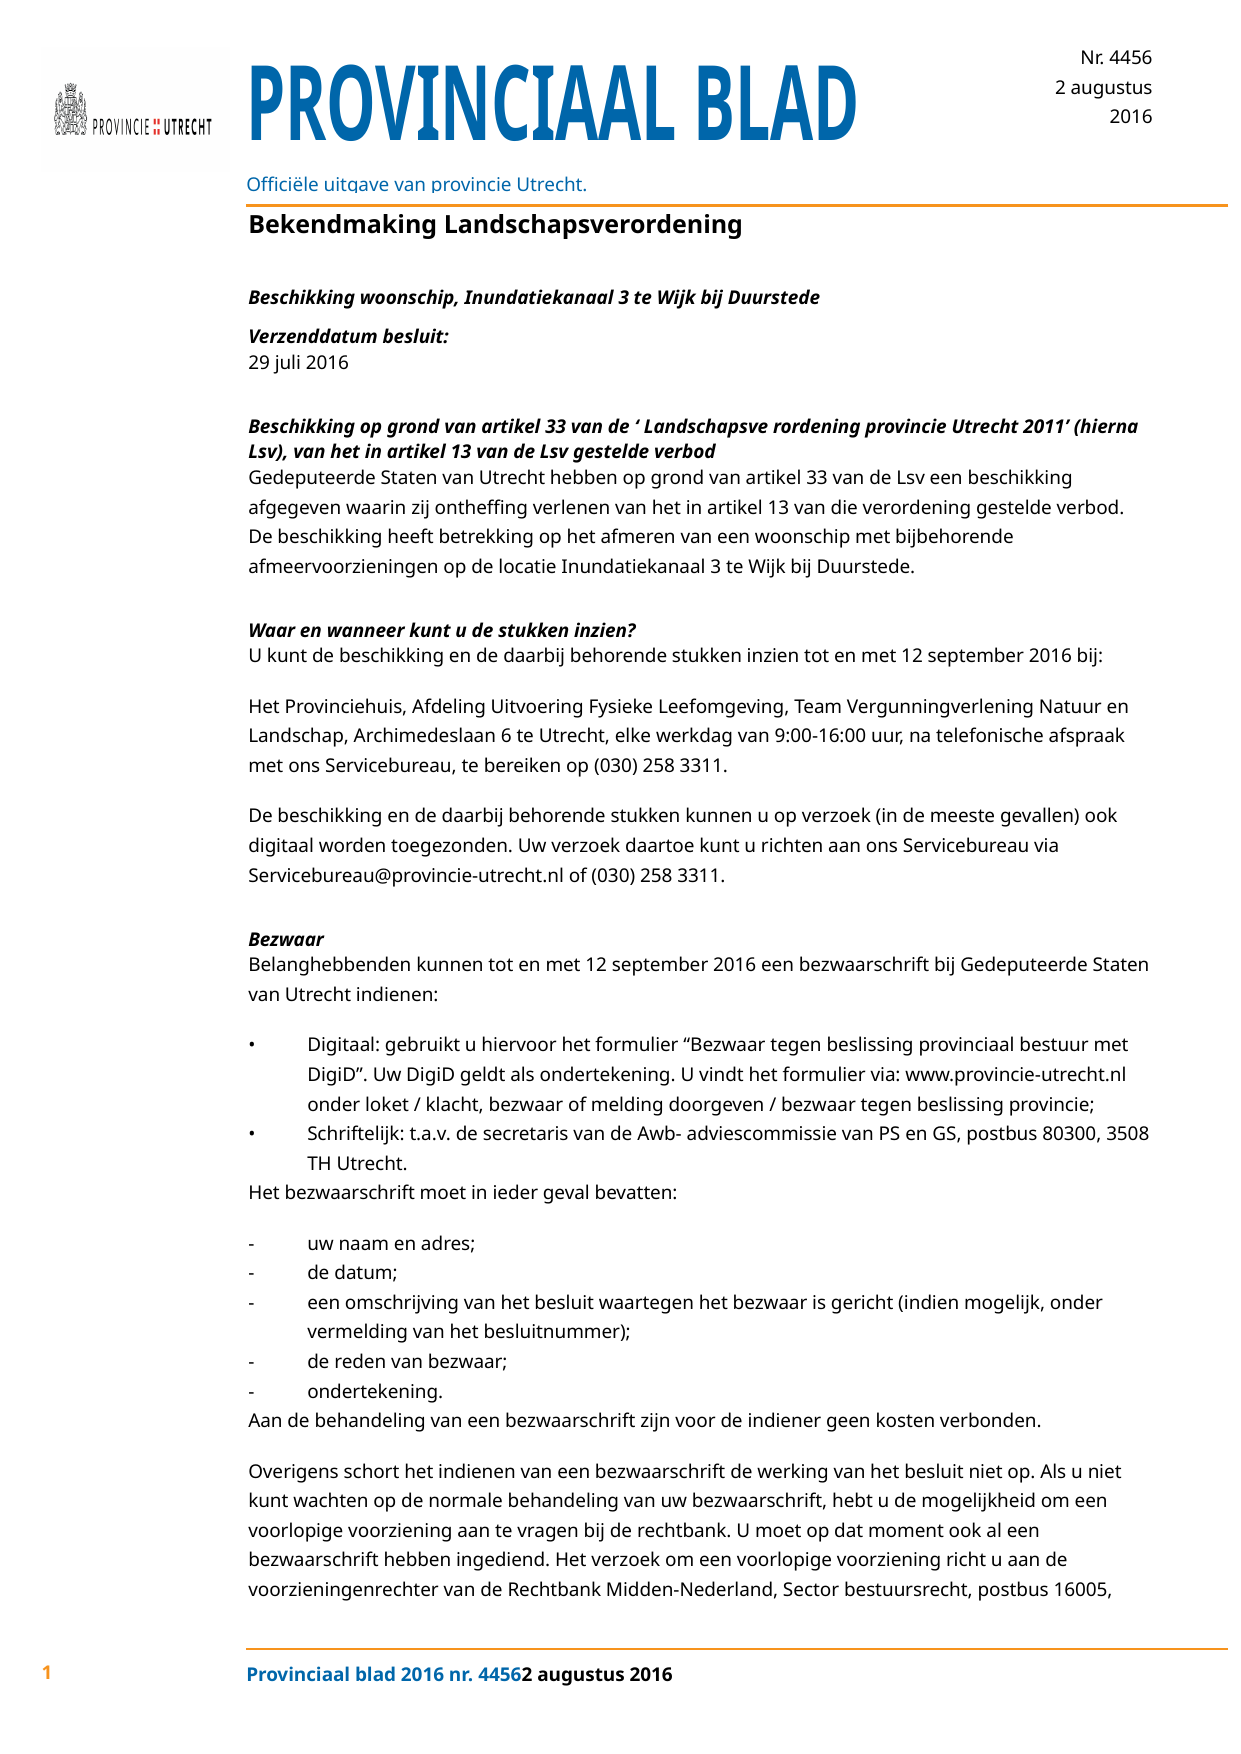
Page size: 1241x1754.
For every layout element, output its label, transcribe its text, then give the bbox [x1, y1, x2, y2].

text U kunt de beschikking en de daarbij behorende stukken inzien tot en met 12 september 2016 bij: [248, 643, 1152, 668]
list Digitaal: gebruikt u hiervoor het formulier “Bezwaar tegen beslissing provinciaal bestuur met DigiD”. Uw DigiD geldt als ondertekening. U vindt het formulier via: www.provincie-utrecht.nl onder loket / klacht, bezwaar of melding doorgeven / bezwaar tegen beslissing provincie; [248, 1032, 1152, 1116]
text 29 juli 2016 [248, 349, 1152, 374]
text Aan de behandeling van een bezwaarschrift zijn voor de indiener geen kosten verbonden. [248, 1407, 1152, 1433]
list ondertekening. [248, 1378, 1152, 1403]
list de datum; [248, 1259, 1152, 1285]
text Belanghebbenden kunnen tot en met 12 september 2016 een bezwaarschrift bij Gedeputeerde Staten van Utrecht indienen: [248, 952, 1152, 1007]
picture [41, 47, 231, 172]
list een omschrijving van het besluit waartegen het bezwaar is gericht (indien mogelijk, onder vermelding van het besluitnummer); [248, 1289, 1152, 1344]
text Beschikking woonschip, Inundatiekanaal 3 te Wijk bij Duurstede [248, 284, 1152, 309]
list uw naam en adres; [248, 1230, 1152, 1256]
text Beschikking op grond van artikel 33 van de ‘ Landschapsve rordening provincie Utrecht 2011’ (hierna Lsv), van het in artikel 13 van de Lsv gestelde verbod [248, 413, 1152, 464]
text Verzenddatum besluit: [248, 323, 1152, 349]
text Het bezwaarschrift moet in ieder geval bevatten: [248, 1179, 1152, 1205]
text Gedeputeerde Staten van Utrecht hebben op grond van artikel 33 van de Lsv een beschikking afgegeven waarin zij ontheffing verlenen van het in artikel 13 van die verordening gestelde verbod. De beschikking heeft betrekking op het afmeren van een woonschip met bijbehorende afmeervoorzieningen op de locatie Inundatiekanaal 3 te Wijk bij Duurstede. [248, 464, 1152, 579]
text Het Provinciehuis, Afdeling Uitvoering Fysieke Leefomgeving, Team Vergunningverlening Natuur en Landschap, Archimedeslaan 6 te Utrecht, elke werkdag van 9:00-16:00 uur, na telefonische afspraak met ons Servicebureau, te bereiken op (030) 258 3311. [248, 693, 1152, 778]
list de reden van bezwaar; [248, 1348, 1152, 1374]
text De beschikking en de daarbij behorende stukken kunnen u op verzoek (in de meeste gevallen) ook digitaal worden toegezonden. Uw verzoek daartoe kunt u richten aan ons Servicebureau via Servicebureau@provincie-utrecht.nl of (030) 258 3311. [248, 803, 1152, 888]
text Bekendmaking Landschapsverordening [248, 207, 1152, 241]
list Schriftelijk: t.a.v. de secretaris van de Awb- adviescommissie van PS en GS, postbus 80300, 3508 TH Utrecht. [248, 1120, 1152, 1176]
text Bezwaar [248, 926, 1152, 952]
text Waar en wanneer kunt u de stukken inzien? [248, 617, 1152, 643]
text Overigens schort het indienen van een bezwaarschrift de werking van het besluit niet op. Als u niet kunt wachten op de normale behandeling van uw bezwaarschrift, hebt u de mogelijkheid om een voorlopige voorziening aan te vragen bij de rechtbank. U moet op dat moment ook al een bezwaarschrift hebben ingediend. Het verzoek om een voorlopige voorziening richt u aan de voorzieningenrechter van de Rechtbank Midden-Nederland, Sector bestuursrecht, postbus 16005, [248, 1458, 1152, 1602]
